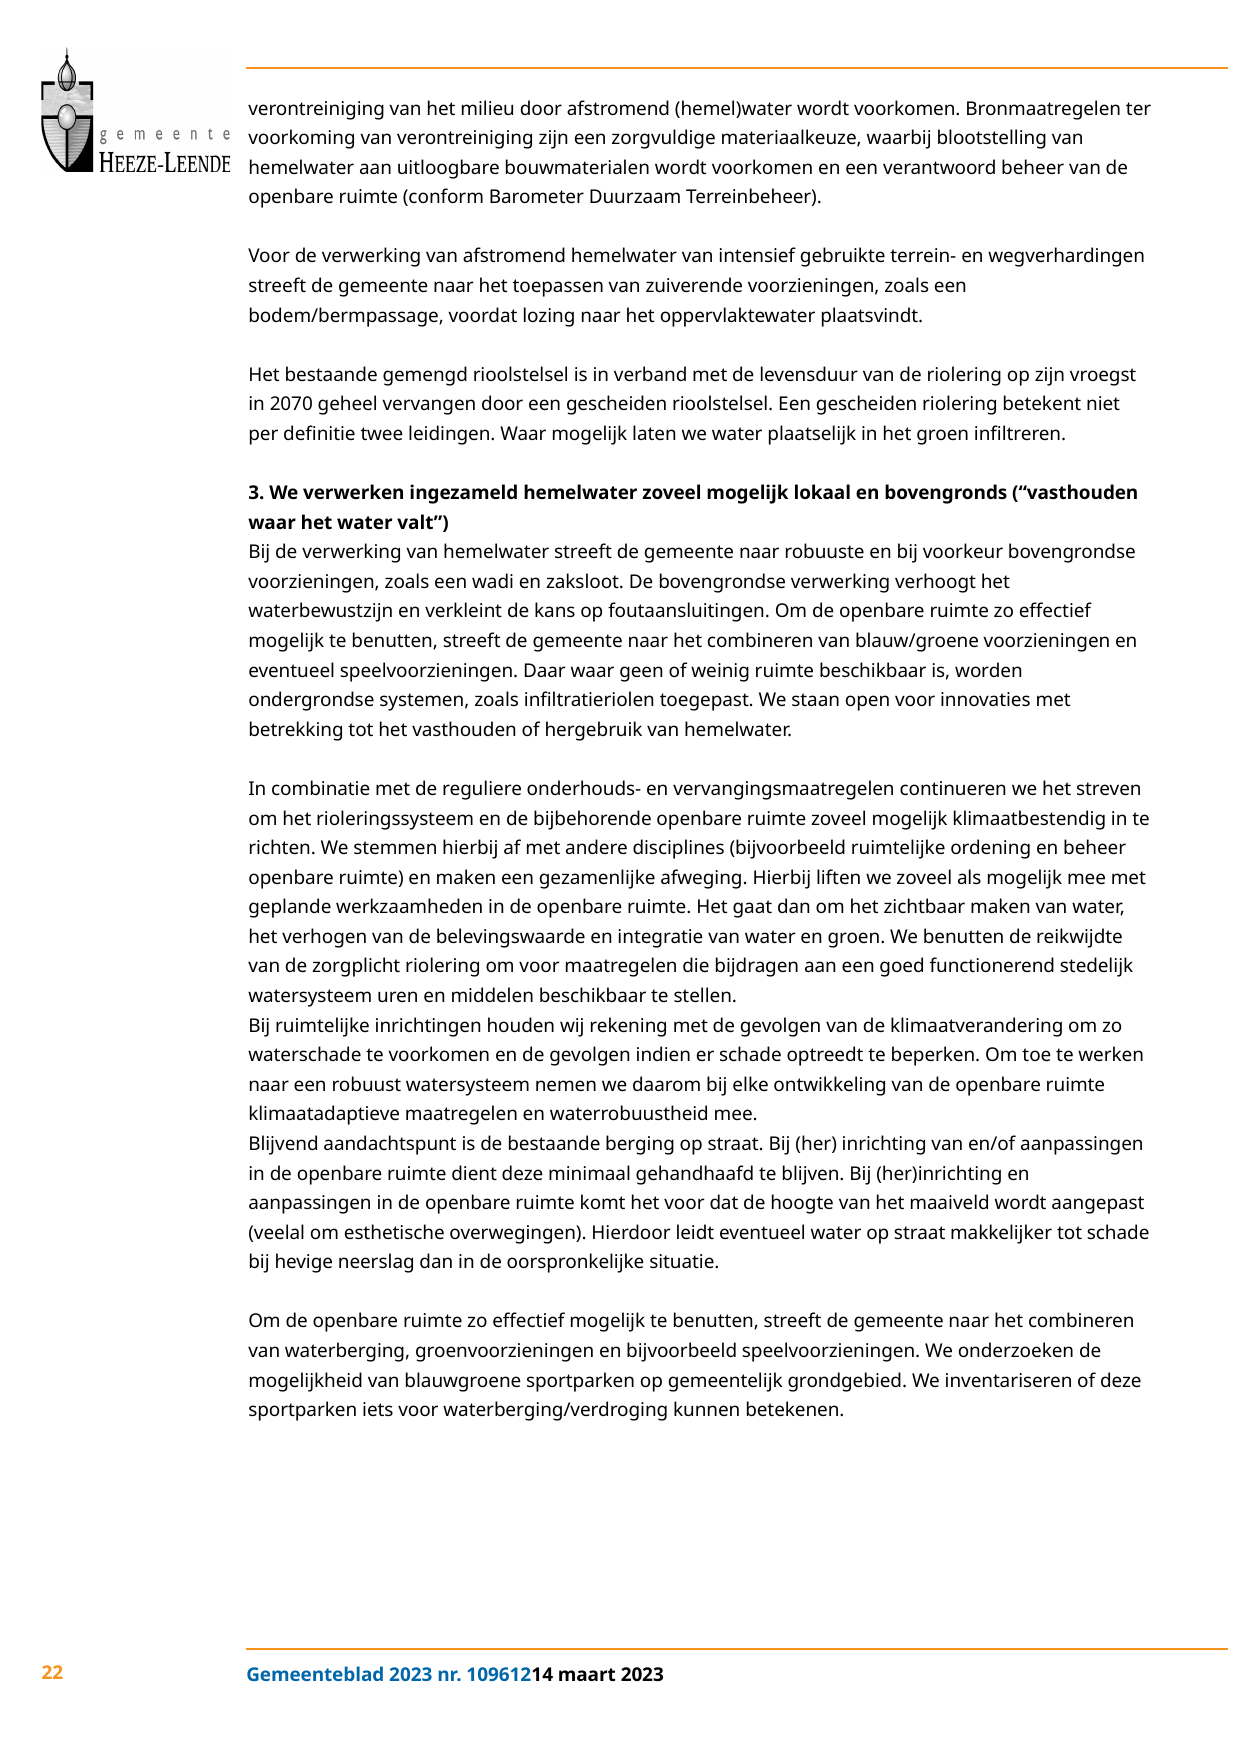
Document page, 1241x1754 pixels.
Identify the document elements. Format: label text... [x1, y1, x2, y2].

text Voor de verwerking van afstromend hemelwater van intensief gebruikte terrein- en wegverhardingen streeft de gemeente naar het toepassen van zuiverende voorzieningen, zoals een bodem/bermpassage, voordat lozing naar het oppervlaktewater plaatsvindt. [248, 243, 1152, 328]
text Bij de verwerking van hemelwater streeft de gemeente naar robuuste en bij voorkeur bovengrondse voorzieningen, zoals een wadi en zaksloot. De bovengrondse verwerking verhoogt het waterbewustzijn en verkleint de kans op foutaansluitingen. Om de openbare ruimte zo effectief mogelijk te benutten, streeft de gemeente naar het combineren van blauw/groene voorzieningen en eventueel speelvoorzieningen. Daar waar geen of weinig ruimte beschikbaar is, worden ondergrondse systemen, zoals infiltratieriolen toegepast. We staan open voor innovaties met betrekking tot het vasthouden of hergebruik van hemelwater. [248, 538, 1152, 742]
picture [41, 47, 231, 172]
text verontreiniging van het milieu door afstromend (hemel)water wordt voorkomen. Bronmaatregelen ter voorkoming van verontreiniging zijn een zorgvuldige materiaalkeuze, waarbij blootstelling van hemelwater aan uitloogbare bouwmaterialen wordt voorkomen en een verantwoord beheer van de openbare ruimte (conform Barometer Duurzaam Terreinbeheer). [248, 95, 1152, 209]
text 3. We verwerken ingezameld hemelwater zoveel mogelijk lokaal en bovengronds (“vasthouden waar het water valt”) [248, 479, 1152, 535]
text Blijvend aandachtspunt is de bestaande berging op straat. Bij (her) inrichting van en/of aanpassingen in de openbare ruimte dient deze minimaal gehandhaafd te blijven. Bij (her)inrichting en aanpassingen in de openbare ruimte komt het voor dat de hoogte van het maaiveld wordt aangepast (veelal om esthetische overwegingen). Hierdoor leidt eventueel water op straat makkelijker tot schade bij hevige neerslag dan in de oorspronkelijke situatie. [248, 1130, 1152, 1274]
text Bij ruimtelijke inrichtingen houden wij rekening met de gevolgen van de klimaatverandering om zo waterschade te voorkomen en de gevolgen indien er schade optreedt te beperken. Om toe te werken naar een robuust watersysteem nemen we daarom bij elke ontwikkeling van de openbare ruimte klimaatadaptieve maatregelen en waterrobuustheid mee. [248, 1012, 1152, 1126]
text In combinatie met de reguliere onderhouds- en vervangingsmaatregelen continueren we het streven om het rioleringssysteem en de bijbehorende openbare ruimte zoveel mogelijk klimaatbestendig in te richten. We stemmen hierbij af met andere disciplines (bijvoorbeeld ruimtelijke ordening en beheer openbare ruimte) en maken een gezamenlijke afweging. Hierbij liften we zoveel als mogelijk mee met geplande werkzaamheden in de openbare ruimte. Het gaat dan om het zichtbaar maken van water, het verhogen van de belevingswaarde en integratie van water en groen. We benutten de reikwijdte van de zorgplicht riolering om voor maatregelen die bijdragen aan een goed functionerend stedelijk watersysteem uren en middelen beschikbaar te stellen. [248, 775, 1152, 1008]
text Het bestaande gemengd rioolstelsel is in verband met de levensduur van de riolering op zijn vroegst in 2070 geheel vervangen door een gescheiden rioolstelsel. Een gescheiden riolering betekent niet per definitie twee leidingen. Waar mogelijk laten we water plaatselijk in het groen infiltreren. [248, 361, 1152, 446]
text Om de openbare ruimte zo effectief mogelijk te benutten, streeft de gemeente naar het combineren van waterberging, groenvoorzieningen en bijvoorbeeld speelvoorzieningen. We onderzoeken de mogelijkheid van blauwgroene sportparken op gemeentelijk grondgebied. We inventariseren of deze sportparken iets voor waterberging/verdroging kunnen betekenen. [248, 1308, 1152, 1422]
